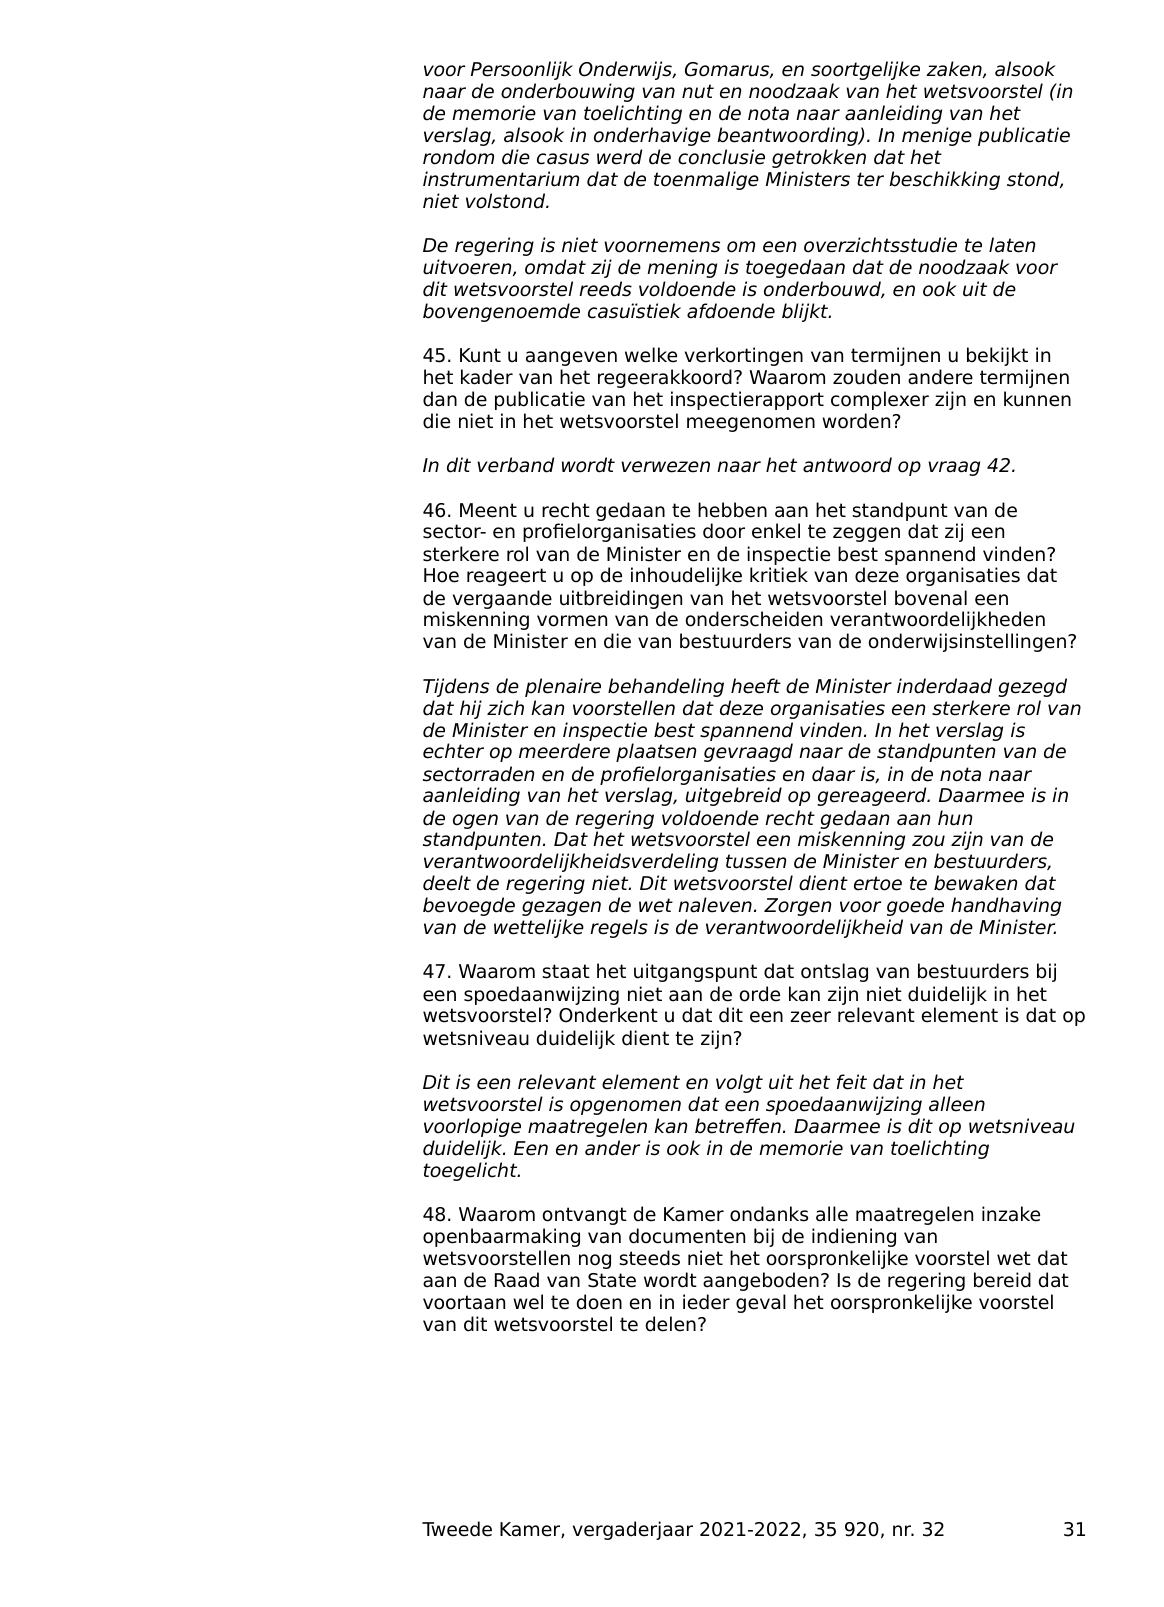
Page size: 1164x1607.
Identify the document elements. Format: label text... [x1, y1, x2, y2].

text 48. Waarom ontvangt de Kamer ondanks alle maatregelen inzake openbaarmaking van documenten bij de indiening van wetsvoorstellen nog steeds niet het oorspronkelijke voorstel wet dat aan de Raad van State wordt aangeboden? Is de regering bereid dat voortaan wel te doen en in ieder geval het oorspronkelijke voorstel van dit wetsvoorstel te delen? [422, 1204, 1087, 1336]
text voor Persoonlijk Onderwijs, Gomarus, en soortgelijke zaken, alsook naar de onderbouwing van nut en noodzaak van het wetsvoorstel (in de memorie van toelichting en de nota naar aanleiding van het verslag, alsook in onderhavige beantwoording). In menige publicatie rondom die casus werd de conclusie getrokken dat het instrumentarium dat de toenmalige Ministers ter beschikking stond, niet volstond. [422, 59, 1087, 213]
text De regering is niet voornemens om een overzichtsstudie te laten uitvoeren, omdat zij de mening is toegedaan dat de noodzaak voor dit wetsvoorstel reeds voldoende is onderbouwd, en ook uit de bovengenoemde casuïstiek afdoende blijkt. [422, 235, 1087, 323]
text 46. Meent u recht gedaan te hebben aan het standpunt van de sector- en profielorganisaties door enkel te zeggen dat zij een sterkere rol van de Minister en de inspectie best spannend vinden? Hoe reageert u op de inhoudelijke kritiek van deze organisaties dat de vergaande uitbreidingen van het wetsvoorstel bovenal een miskenning vormen van de onderscheiden verantwoordelijkheden van de Minister en die van bestuurders van de onderwijsinstellingen? [422, 499, 1087, 653]
text In dit verband wordt verwezen naar het antwoord op vraag 42. [422, 455, 1087, 477]
text Tijdens de plenaire behandeling heeft de Minister inderdaad gezegd dat hij zich kan voorstellen dat deze organisaties een sterkere rol van de Minister en inspectie best spannend vinden. In het verslag is echter op meerdere plaatsen gevraagd naar de standpunten van de sectorraden en de profielorganisaties en daar is, in de nota naar aanleiding van het verslag, uitgebreid op gereageerd. Daarmee is in de ogen van de regering voldoende recht gedaan aan hun standpunten. Dat het wetsvoorstel een miskenning zou zijn van de verantwoordelijkheidsverdeling tussen de Minister en bestuurders, deelt de regering niet. Dit wetsvoorstel dient ertoe te bewaken dat bevoegde gezagen de wet naleven. Zorgen voor goede handhaving van de wettelijke regels is de verantwoordelijkheid van de Minister. [422, 676, 1087, 939]
text 45. Kunt u aangeven welke verkortingen van termijnen u bekijkt in het kader van het regeerakkoord? Waarom zouden andere termijnen dan de publicatie van het inspectierapport complexer zijn en kunnen die niet in het wetsvoorstel meegenomen worden? [422, 345, 1087, 433]
text Dit is een relevant element en volgt uit het feit dat in het wetsvoorstel is opgenomen dat een spoedaanwijzing alleen voorlopige maatregelen kan betreffen. Daarmee is dit op wetsniveau duidelijk. Een en ander is ook in de memorie van toelichting toegelicht. [422, 1072, 1087, 1181]
text 47. Waarom staat het uitgangspunt dat ontslag van bestuurders bij een spoedaanwijzing niet aan de orde kan zijn niet duidelijk in het wetsvoorstel? Onderkent u dat dit een zeer relevant element is dat op wetsniveau duidelijk dient te zijn? [422, 961, 1087, 1049]
